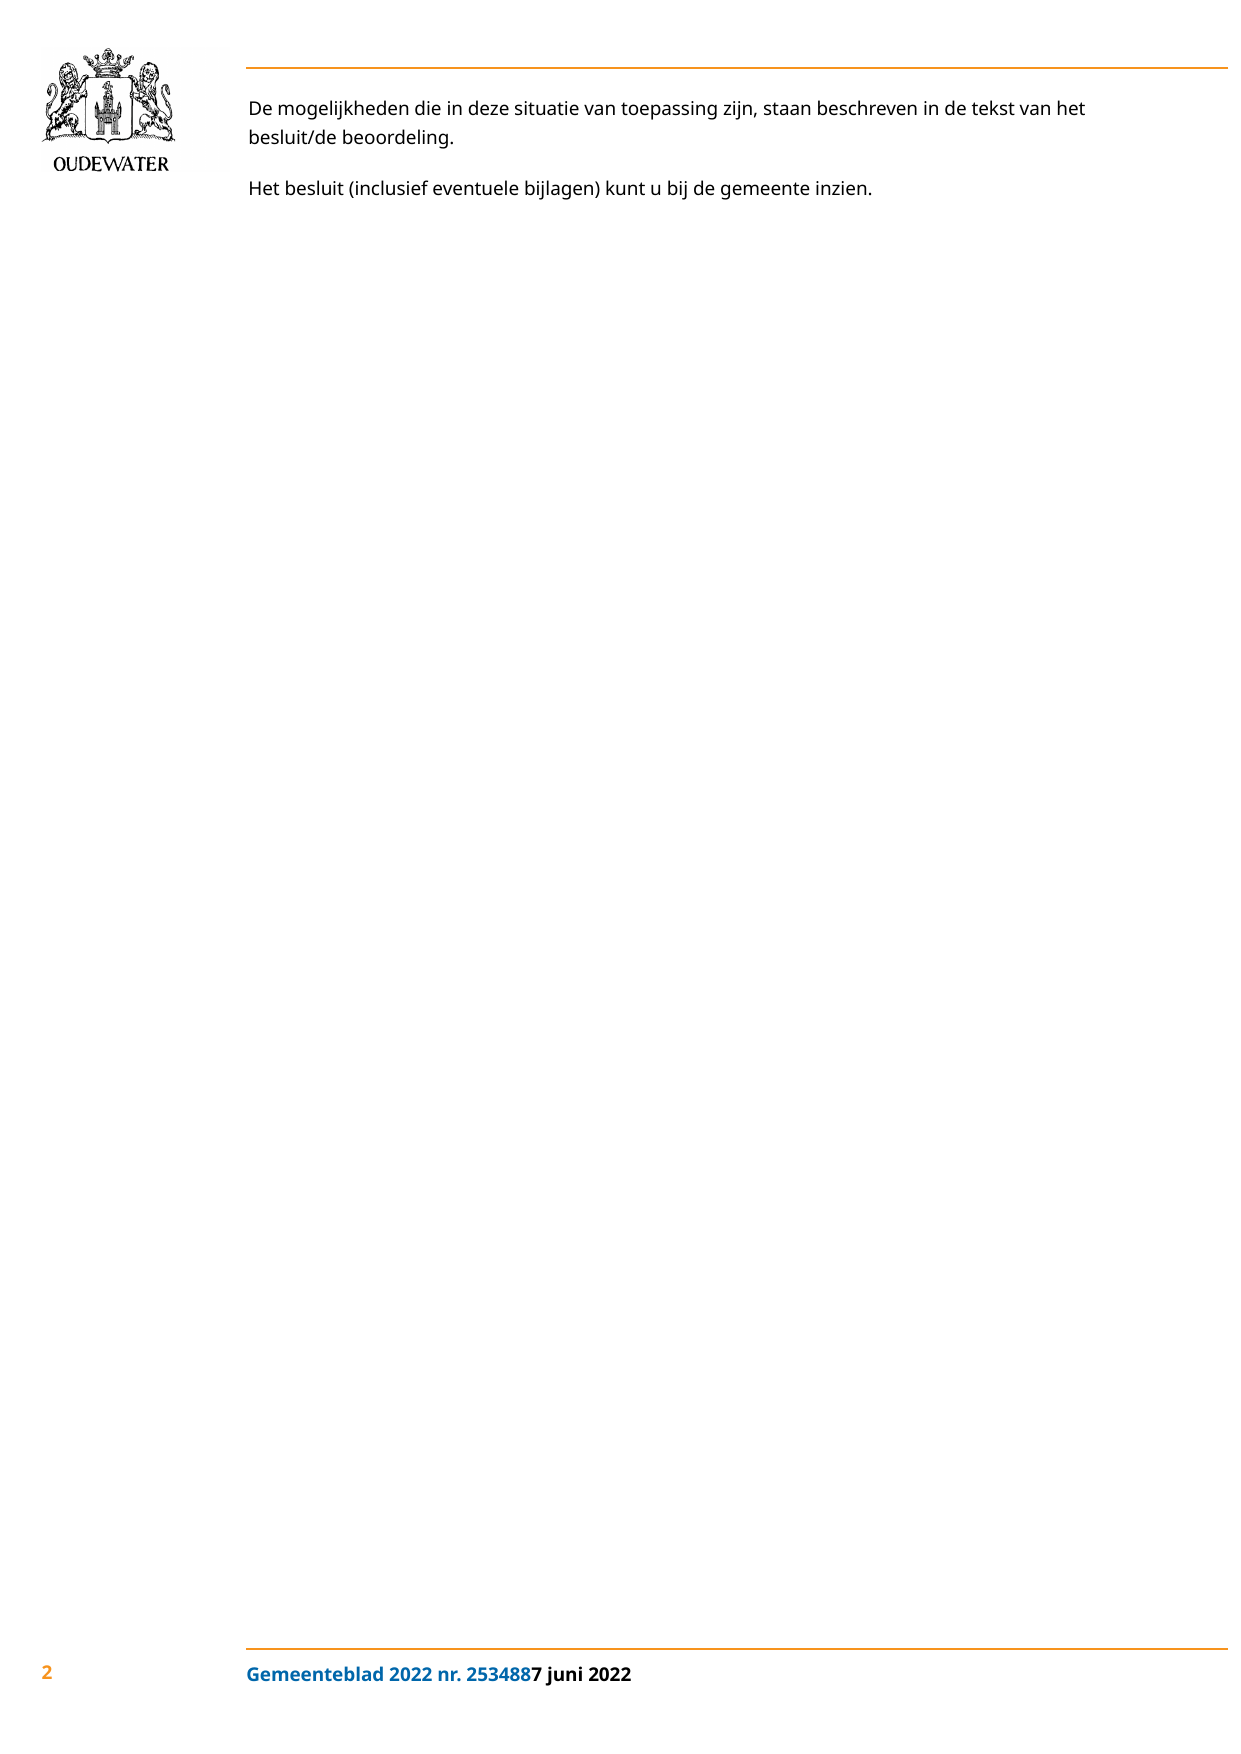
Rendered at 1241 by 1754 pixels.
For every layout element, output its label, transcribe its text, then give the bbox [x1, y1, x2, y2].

text De mogelijkheden die in deze situatie van toepassing zijn, staan beschreven in de tekst van het besluit/de beoordeling. [248, 95, 1152, 150]
text Het besluit (inclusief eventuele bijlagen) kunt u bij de gemeente inzien. [248, 175, 1152, 201]
picture [41, 47, 231, 172]
